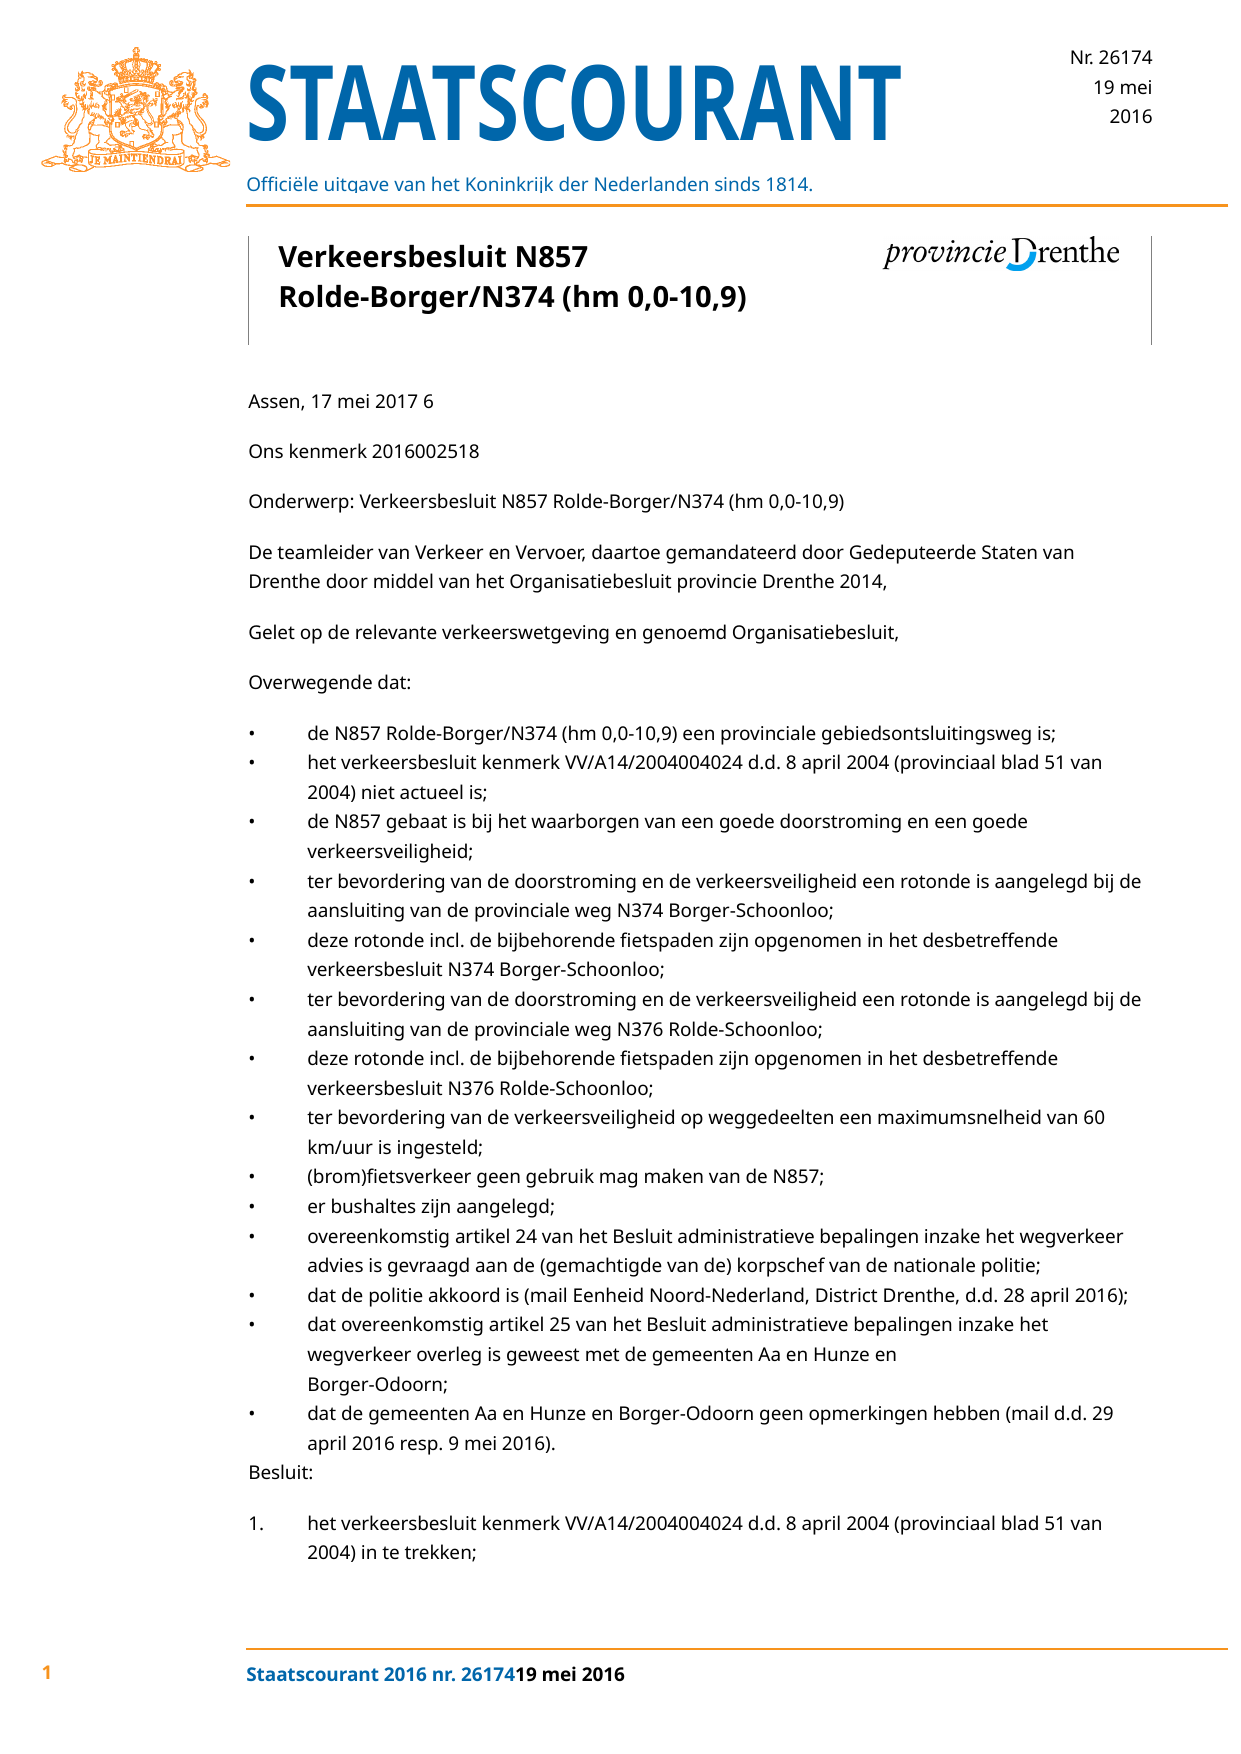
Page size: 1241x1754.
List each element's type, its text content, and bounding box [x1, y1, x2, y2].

text Ons kenmerk 2016002518 [248, 438, 1152, 464]
list overeenkomstig artikel 24 van het Besluit administratieve bepalingen inzake het wegverkeer advies is gevraagd aan de (gemachtigde van de) korpschef van de nationale politie; [248, 1223, 1152, 1278]
list het verkeersbesluit kenmerk VV/A14/2004004024 d.d. 8 april 2004 (provinciaal blad 51 van 2004) in te trekken; [248, 1510, 1152, 1565]
text De teamleider van Verkeer en Vervoer, daartoe gemandateerd door Gedeputeerde Staten van Drenthe door middel van het Organisatiebesluit provincie Drenthe 2014, [248, 539, 1152, 594]
table_header [850, 236, 1151, 345]
text Besluit: [248, 1459, 1152, 1485]
list ter bevordering van de verkeersveiligheid op weggedeelten een maximumsnelheid van 60 km/uur is ingesteld; [248, 1104, 1152, 1160]
picture [882, 236, 1119, 271]
list Borger-Odoorn; [248, 1371, 1152, 1397]
list ter bevordering van de doorstroming en de verkeersveiligheid een rotonde is aangelegd bij de aansluiting van de provinciale weg N376 Rolde-Schoonloo; [248, 986, 1152, 1042]
picture [41, 47, 231, 172]
list dat overeenkomstig artikel 25 van het Besluit administratieve bepalingen inzake het wegverkeer overleg is geweest met de gemeenten Aa en Hunze en [248, 1312, 1152, 1367]
list er bushaltes zijn aangelegd; [248, 1193, 1152, 1219]
text Gelet op de relevante verkeerswetgeving en genoemd Organisatiebesluit, [248, 619, 1152, 645]
list het verkeersbesluit kenmerk VV/A14/2004004024 d.d. 8 april 2004 (provinciaal blad 51 van 2004) niet actueel is; [248, 749, 1152, 805]
text Overwegende dat: [248, 669, 1152, 695]
list (brom)fietsverkeer geen gebruik mag maken van de N857; [248, 1164, 1152, 1189]
list deze rotonde incl. de bijbehorende fietspaden zijn opgenomen in het desbetreffende verkeersbesluit N374 Borger-Schoonloo; [248, 927, 1152, 982]
list dat de politie akkoord is (mail Eenheid Noord-Nederland, District Drenthe, d.d. 28 april 2016); [248, 1282, 1152, 1308]
text Onderwerp: Verkeersbesluit N857 Rolde-Borger/N374 (hm 0,0-10,9) [248, 489, 1152, 514]
list deze rotonde incl. de bijbehorende fietspaden zijn opgenomen in het desbetreffende verkeersbesluit N376 Rolde-Schoonloo; [248, 1045, 1152, 1101]
list de N857 Rolde-Borger/N374 (hm 0,0-10,9) een provinciale gebiedsontsluitingsweg is; [248, 720, 1152, 746]
table_header Verkeersbesluit N857 Rolde-Borger/N374 (hm 0,0-10,9) [249, 236, 850, 345]
text Assen, 17 mei 2017 6 [248, 388, 1152, 414]
list de N857 gebaat is bij het waarborgen van een goede doorstroming en een goede verkeersveiligheid; [248, 809, 1152, 864]
list ter bevordering van de doorstroming en de verkeersveiligheid een rotonde is aangelegd bij de aansluiting van de provinciale weg N374 Borger-Schoonloo; [248, 868, 1152, 923]
list dat de gemeenten Aa en Hunze en Borger-Odoorn geen opmerkingen hebben (mail d.d. 29 april 2016 resp. 9 mei 2016). [248, 1400, 1152, 1456]
